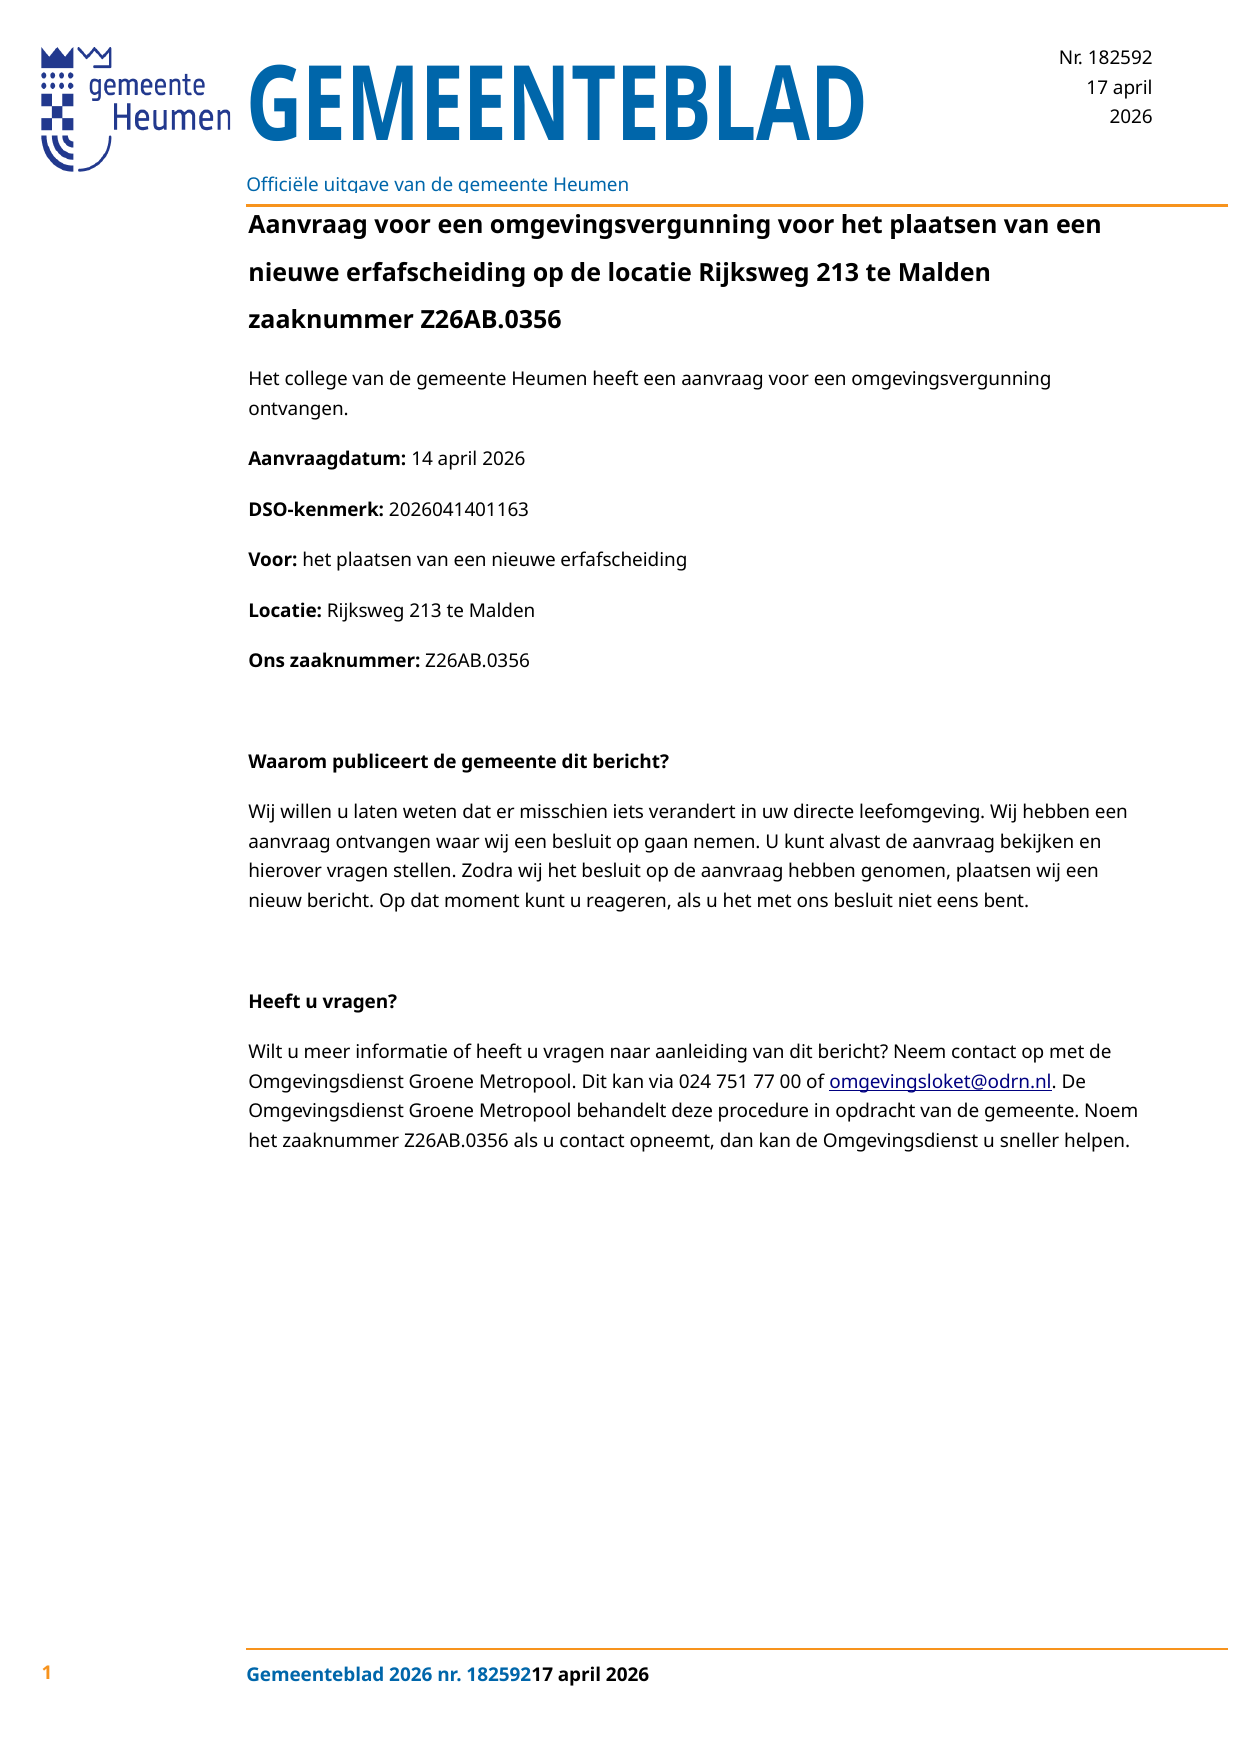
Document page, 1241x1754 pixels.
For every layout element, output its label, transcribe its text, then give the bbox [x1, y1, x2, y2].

text Het college van de gemeente Heumen heeft een aanvraag voor een omgevingsvergunning ontvangen. [248, 366, 1152, 421]
text Waarom publiceert de gemeente dit bericht? [248, 748, 1152, 774]
text Ons zaaknummer: Z26AB.0356 [248, 647, 1152, 673]
text Wilt u meer informatie of heeft u vragen naar aanleiding van dit bericht? Neem contact op met de Omgevingsdienst Groene Metropool. Dit kan via 024 751 77 00 of omgevingsloket@odrn.nl. De Omgevingsdienst Groene Metropool behandelt deze procedure in opdracht van de gemeente. Noem het zaaknummer Z26AB.0356 als u contact opneemt, dan kan de Omgevingsdienst u sneller helpen. [248, 1038, 1152, 1153]
text Wij willen u laten weten dat er misschien iets verandert in uw directe leefomgeving. Wij hebben een aanvraag ontvangen waar wij een besluit op gaan nemen. U kunt alvast de aanvraag bekijken en hierover vragen stellen. Zodra wij het besluit op de aanvraag hebben genomen, plaatsen wij een nieuw bericht. Op dat moment kunt u reageren, als u het met ons besluit niet eens bent. [248, 798, 1152, 913]
text Voor: het plaatsen van een nieuwe erfafscheiding [248, 546, 1152, 572]
text Heeft u vragen? [248, 988, 1152, 1014]
text DSO-kenmerk: 2026041401163 [248, 496, 1152, 522]
picture [41, 47, 231, 172]
text Aanvraagdatum: 14 april 2026 [248, 446, 1152, 471]
text Aanvraag voor een omgevingsvergunning voor het plaatsen van een nieuwe erfafscheiding op de locatie Rijksweg 213 te Malden zaaknummer Z26AB.0356 [248, 207, 1152, 336]
text Locatie: Rijksweg 213 te Malden [248, 597, 1152, 622]
